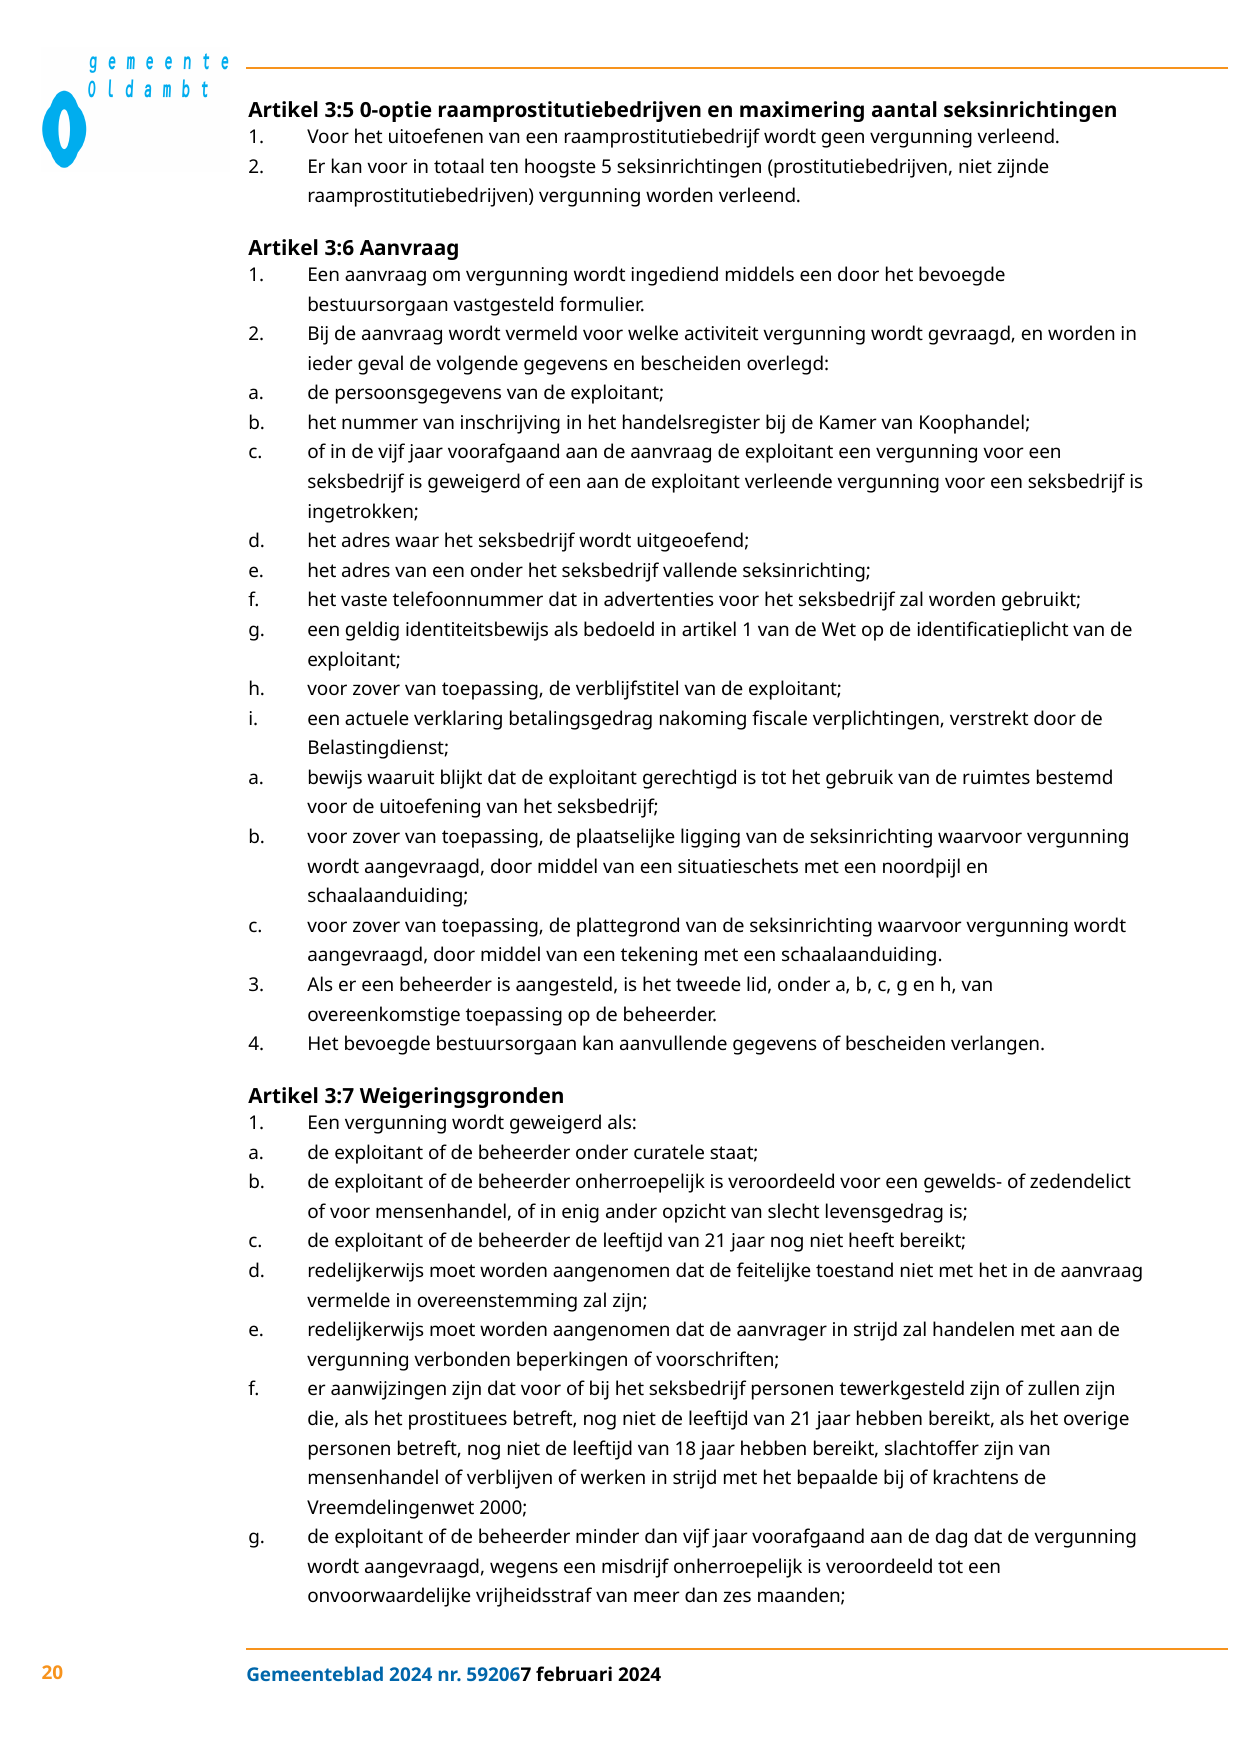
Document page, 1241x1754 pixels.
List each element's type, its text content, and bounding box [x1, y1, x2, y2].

list er aanwijzingen zijn dat voor of bij het seksbedrijf personen tewerkgesteld zijn of zullen zijn die, als het prostituees betreft, nog niet de leeftijd van 21 jaar hebben bereikt, als het overige personen betreft, nog niet de leeftijd van 18 jaar hebben bereikt, slachtoffer zijn van mensenhandel of verblijven of werken in strijd met het bepaalde bij of krachtens de Vreemdelingenwet 2000; [248, 1376, 1152, 1519]
picture [41, 47, 231, 172]
list voor zover van toepassing, de plattegrond van de seksinrichting waarvoor vergunning wordt aangevraagd, door middel van een tekening met een schaalaanduiding. [248, 912, 1152, 967]
list redelijkerwijs moet worden aangenomen dat de feitelijke toestand niet met het in de aanvraag vermelde in overeenstemming zal zijn; [248, 1257, 1152, 1312]
list het nummer van inschrijving in het handelsregister bij de Kamer van Koophandel; [248, 409, 1152, 435]
list het adres waar het seksbedrijf wordt uitgeoefend; [248, 527, 1152, 553]
list het adres van een onder het seksbedrijf vallende seksinrichting; [248, 557, 1152, 583]
list de persoonsgegevens van de exploitant; [248, 379, 1152, 405]
list de exploitant of de beheerder de leeftijd van 21 jaar nog niet heeft bereikt; [248, 1228, 1152, 1253]
list de exploitant of de beheerder onherroepelijk is veroordeeld voor een gewelds- of zedendelict of voor mensenhandel, of in enig ander opzicht van slecht levensgedrag is; [248, 1168, 1152, 1224]
list voor zover van toepassing, de verblijfstitel van de exploitant; [248, 675, 1152, 701]
text Artikel 3:7 Weigeringsgronden [248, 1081, 1152, 1109]
list het vaste telefoonnummer dat in advertenties voor het seksbedrijf zal worden gebruikt; [248, 587, 1152, 612]
list Voor het uitoefenen van een raamprostitutiebedrijf wordt geen vergunning verleend. [248, 123, 1152, 149]
list of in de vijf jaar voorafgaand aan de aanvraag de exploitant een vergunning voor een seksbedrijf is geweigerd of een aan de exploitant verleende vergunning voor een seksbedrijf is ingetrokken; [248, 439, 1152, 524]
list Het bevoegde bestuursorgaan kan aanvullende gegevens of bescheiden verlangen. [248, 1030, 1152, 1056]
text Artikel 3:6 Aanvraag [248, 233, 1152, 261]
list een actuele verklaring betalingsgedrag nakoming fiscale verplichtingen, verstrekt door de Belastingdienst; [248, 705, 1152, 760]
list bewijs waaruit blijkt dat de exploitant gerechtigd is tot het gebruik van de ruimtes bestemd voor de uitoefening van het seksbedrijf; [248, 764, 1152, 819]
list redelijkerwijs moet worden aangenomen dat de aanvrager in strijd zal handelen met aan de vergunning verbonden beperkingen of voorschriften; [248, 1316, 1152, 1372]
list een geldig identiteitsbewijs als bedoeld in artikel 1 van de Wet op de identificatieplicht van de exploitant; [248, 616, 1152, 672]
list Er kan voor in totaal ten hoogste 5 seksinrichtingen (prostitutiebedrijven, niet zijnde raamprostitutiebedrijven) vergunning worden verleend. [248, 153, 1152, 208]
list voor zover van toepassing, de plaatselijke ligging van de seksinrichting waarvoor vergunning wordt aangevraagd, door middel van een situatieschets met een noordpijl en schaalaanduiding; [248, 823, 1152, 908]
list de exploitant of de beheerder onder curatele staat; [248, 1139, 1152, 1164]
list de exploitant of de beheerder minder dan vijf jaar voorafgaand aan de dag dat de vergunning wordt aangevraagd, wegens een misdrijf onherroepelijk is veroordeeld tot een onvoorwaardelijke vrijheidsstraf van meer dan zes maanden; [248, 1523, 1152, 1608]
list Als er een beheerder is aangesteld, is het tweede lid, onder a, b, c, g en h, van overeenkomstige toepassing op de beheerder. [248, 971, 1152, 1027]
list Bij de aanvraag wordt vermeld voor welke activiteit vergunning wordt gevraagd, en worden in ieder geval de volgende gegevens en bescheiden overlegd: [248, 320, 1152, 376]
list Een vergunning wordt geweigerd als: [248, 1109, 1152, 1135]
list Een aanvraag om vergunning wordt ingediend middels een door het bevoegde bestuursorgaan vastgesteld formulier. [248, 261, 1152, 317]
text Artikel 3:5 0-optie raamprostitutiebedrijven en maximering aantal seksinrichtingen [248, 95, 1152, 123]
